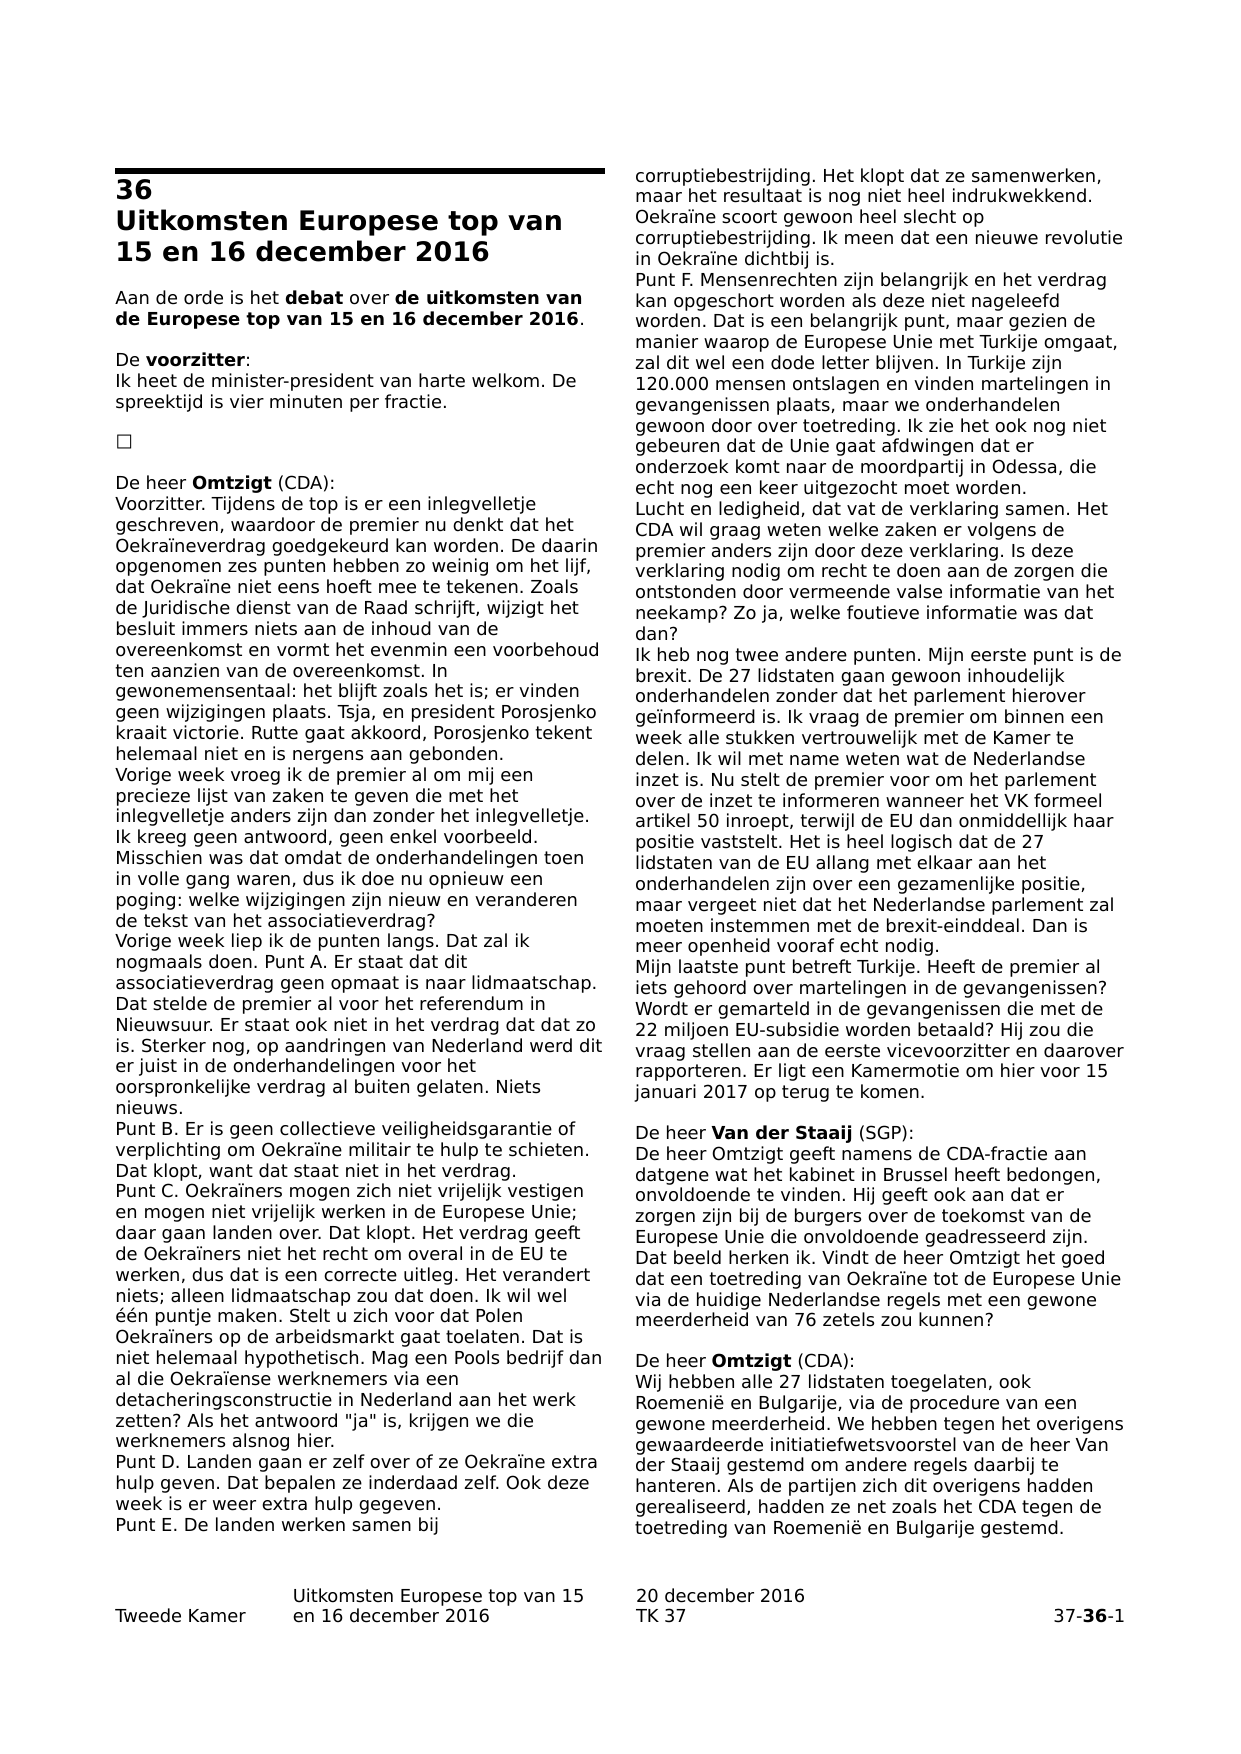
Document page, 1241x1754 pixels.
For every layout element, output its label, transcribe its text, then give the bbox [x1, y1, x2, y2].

text Lucht en ledigheid, dat vat de verklaring samen. Het CDA wil graag weten welke zaken er volgens de premier anders zijn door deze verklaring. Is deze verklaring nodig om recht te doen aan de zorgen die ontstonden door vermeende valse informatie van het neekamp? Zo ja, welke foutieve informatie was dat dan? [635, 499, 1125, 644]
text Ik heet de minister-president van harte welkom. De spreektijd is vier minuten per fractie. [115, 371, 605, 412]
text Wij hebben alle 27 lidstaten toegelaten, ook Roemenië en Bulgarije, via de procedure van een gewone meerderheid. We hebben tegen het overigens gewaardeerde initiatiefwetsvoorstel van de heer Van der Staaij gestemd om andere regels daarbij te hanteren. Als de partijen zich dit overigens hadden gerealiseerd, hadden ze net zoals het CDA tegen de toetreding van Roemenië en Bulgarije gestemd. [635, 1372, 1125, 1538]
text corruptiebestrijding. Het klopt dat ze samenwerken, maar het resultaat is nog niet heel indrukwekkend. Oekraïne scoort gewoon heel slecht op corruptiebestrijding. Ik meen dat een nieuwe revolutie in Oekraïne dichtbij is. [635, 165, 1125, 269]
text Vorige week vroeg ik de premier al om mij een precieze lijst van zaken te geven die met het inlegvelletje anders zijn dan zonder het inlegvelletje. Ik kreeg geen antwoord, geen enkel voorbeeld. Misschien was dat omdat de onderhandelingen toen in volle gang waren, dus ik doe nu opnieuw een poging: welke wijzigingen zijn nieuw en veranderen de tekst van het associatieverdrag? [115, 764, 605, 931]
text Aan de orde is het debat over de uitkomsten van de Europese top van 15 en 16 december 2016. [115, 288, 605, 330]
text De heer Omtzigt (CDA): [115, 473, 605, 494]
text Punt B. Er is geen collectieve veiligheidsgarantie of verplichting om Oekraïne militair te hulp te schieten. Dat klopt, want dat staat niet in het verdrag. [115, 1119, 605, 1181]
text Ik heb nog twee andere punten. Mijn eerste punt is de brexit. De 27 lidstaten gaan gewoon inhoudelijk onderhandelen zonder dat het parlement hierover geïnformeerd is. Ik vraag de premier om binnen een week alle stukken vertrouwelijk met de Kamer te delen. Ik wil met name weten wat de Nederlandse inzet is. Nu stelt de premier voor om het parlement over de inzet te informeren wanneer het VK formeel artikel 50 inroept, terwijl de EU dan onmiddellijk haar positie vaststelt. Het is heel logisch dat de 27 lidstaten van de EU allang met elkaar aan het onderhandelen zijn over een gezamenlijke positie, maar vergeet niet dat het Nederlandse parlement zal moeten instemmen met de brexit-einddeal. Dan is meer openheid vooraf echt nodig. [635, 644, 1125, 957]
text De heer Omtzigt (CDA): [635, 1351, 1125, 1372]
text Mijn laatste punt betreft Turkije. Heeft de premier al iets gehoord over martelingen in de gevangenissen? Wordt er gemarteld in de gevangenissen die met de 22 miljoen EU-subsidie worden betaald? Hij zou die vraag stellen aan de eerste vicevoorzitter en daarover rapporteren. Er ligt een Kamermotie om hier voor 15 januari 2017 op terug te komen. [635, 957, 1125, 1103]
text Voorzitter. Tijdens de top is er een inlegvelletje geschreven, waardoor de premier nu denkt dat het Oekraïneverdrag goedgekeurd kan worden. De daarin opgenomen zes punten hebben zo weinig om het lijf, dat Oekraïne niet eens hoeft mee te tekenen. Zoals de Juridische dienst van de Raad schrijft, wijzigt het besluit immers niets aan de inhoud van de overeenkomst en vormt het evenmin een voorbehoud ten aanzien van de overeenkomst. In gewonemensentaal: het blijft zoals het is; er vinden geen wijzigingen plaats. Tsja, en president Porosjenko kraait victorie. Rutte gaat akkoord, Porosjenko tekent helemaal niet en is nergens aan gebonden. [115, 494, 605, 764]
text Vorige week liep ik de punten langs. Dat zal ik nogmaals doen. Punt A. Er staat dat dit associatieverdrag geen opmaat is naar lidmaatschap. Dat stelde de premier al voor het referendum in Nieuwsuur. Er staat ook niet in het verdrag dat dat zo is. Sterker nog, op aandringen van Nederland werd dit er juist in de onderhandelingen voor het oorspronkelijke verdrag al buiten gelaten. Niets nieuws. [115, 931, 605, 1119]
text Punt C. Oekraïners mogen zich niet vrijelijk vestigen en mogen niet vrijelijk werken in de Europese Unie; daar gaan landen over. Dat klopt. Het verdrag geeft de Oekraïners niet het recht om overal in de EU te werken, dus dat is een correcte uitleg. Het verandert niets; alleen lidmaatschap zou dat doen. Ik wil wel één puntje maken. Stelt u zich voor dat Polen Oekraïners op de arbeidsmarkt gaat toelaten. Dat is niet helemaal hypothetisch. Mag een Pools bedrijf dan al die Oekraïense werknemers via een detacheringsconstructie in Nederland aan het werk zetten? Als het antwoord "ja" is, krijgen we die werknemers alsnog hier. [115, 1181, 605, 1452]
title 36 Uitkomsten Europese top van 15 en 16 december 2016 [115, 174, 605, 268]
text De voorzitter: [115, 350, 605, 371]
text Punt E. De landen werken samen bij [115, 1514, 605, 1535]
text ⬜ [115, 432, 605, 453]
text Punt D. Landen gaan er zelf over of ze Oekraïne extra hulp geven. Dat bepalen ze inderdaad zelf. Ook deze week is er weer extra hulp gegeven. [115, 1452, 605, 1514]
text De heer Van der Staaij (SGP): [635, 1123, 1125, 1143]
text Punt F. Mensenrechten zijn belangrijk en het verdrag kan opgeschort worden als deze niet nageleefd worden. Dat is een belangrijk punt, maar gezien de manier waarop de Europese Unie met Turkije omgaat, zal dit wel een dode letter blijven. In Turkije zijn 120.000 mensen ontslagen en vinden martelingen in gevangenissen plaats, maar we onderhandelen gewoon door over toetreding. Ik zie het ook nog niet gebeuren dat de Unie gaat afdwingen dat er onderzoek komt naar de moordpartij in Odessa, die echt nog een keer uitgezocht moet worden. [635, 269, 1125, 499]
text De heer Omtzigt geeft namens de CDA-fractie aan datgene wat het kabinet in Brussel heeft bedongen, onvoldoende te vinden. Hij geeft ook aan dat er zorgen zijn bij de burgers over de toekomst van de Europese Unie die onvoldoende geadresseerd zijn. Dat beeld herken ik. Vindt de heer Omtzigt het goed dat een toetreding van Oekraïne tot de Europese Unie via de huidige Nederlandse regels met een gewone meerderheid van 76 zetels zou kunnen? [635, 1143, 1125, 1331]
